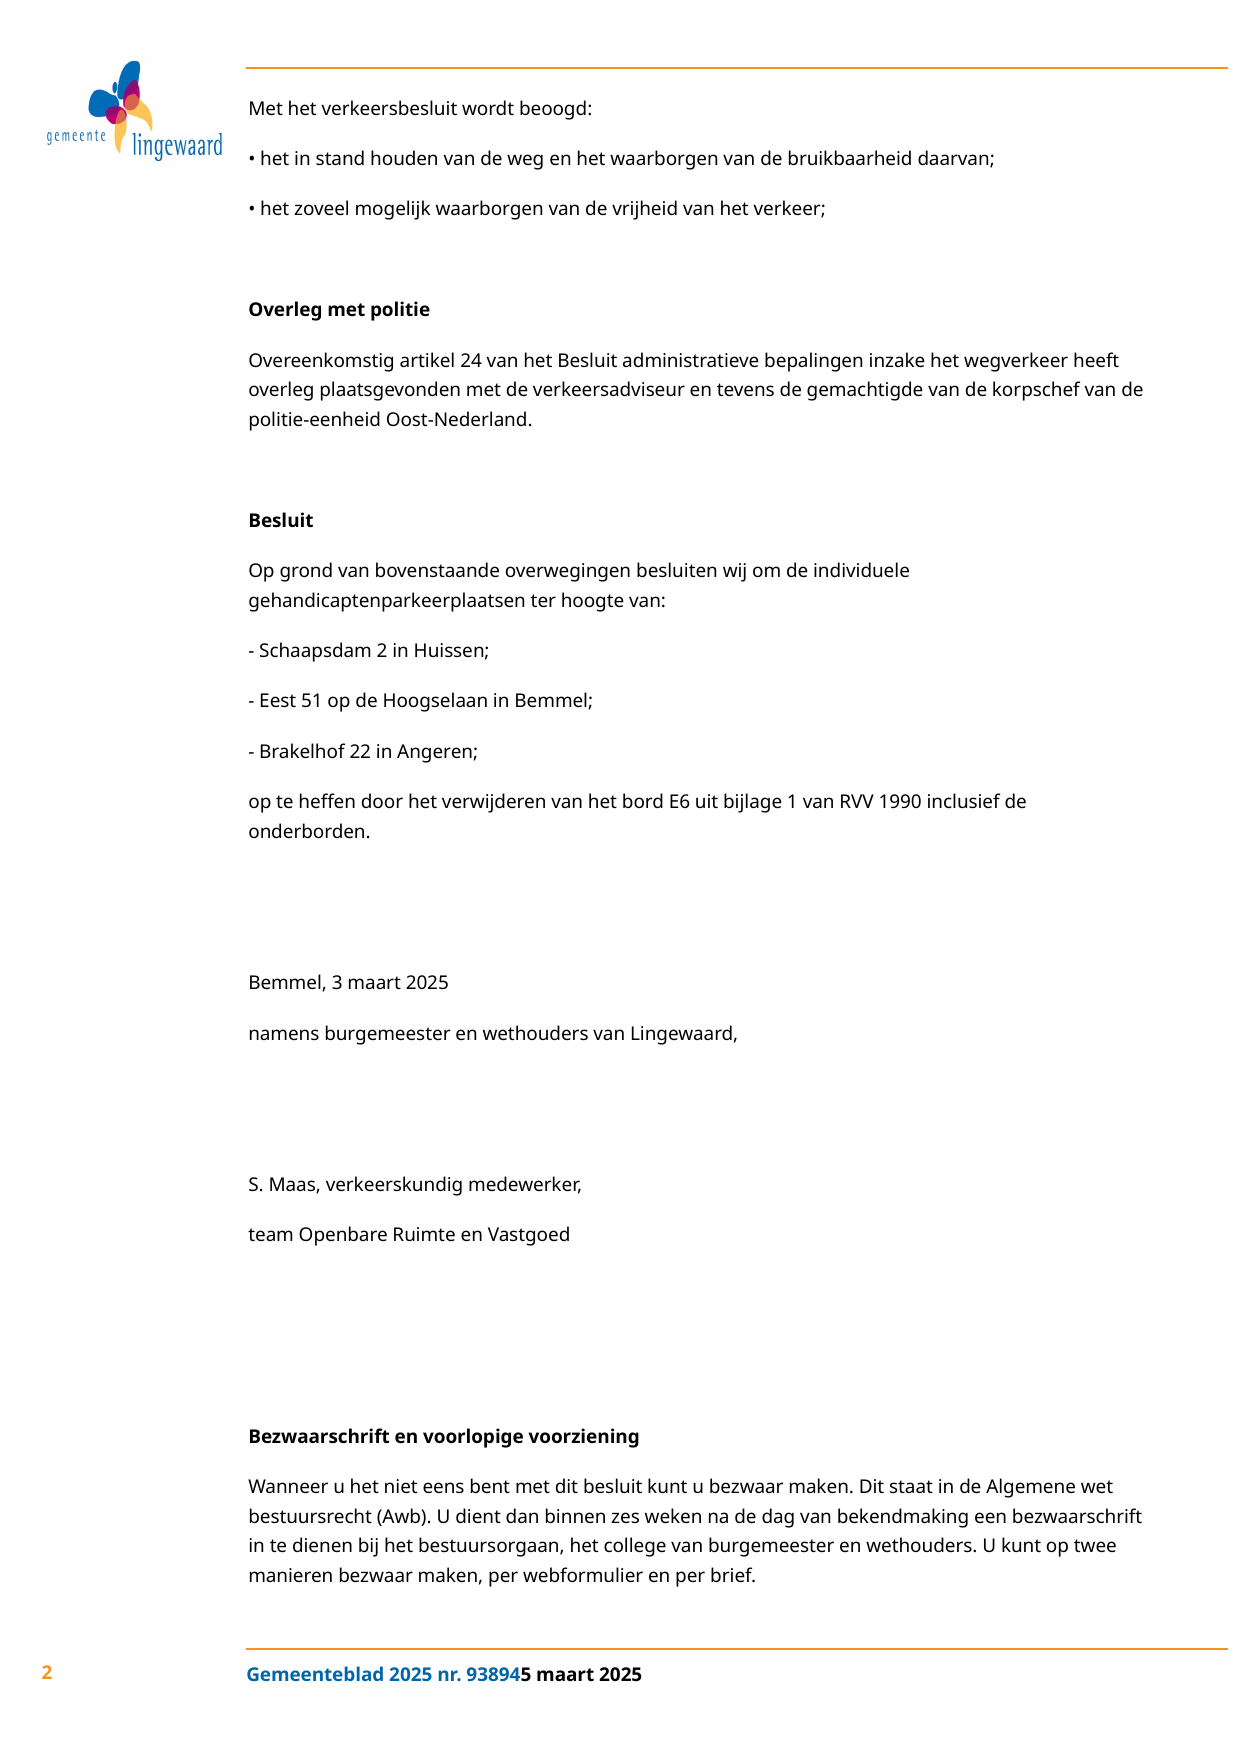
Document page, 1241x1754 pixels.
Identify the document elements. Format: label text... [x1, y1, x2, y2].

text - Schaapsdam 2 in Huissen; [248, 637, 1152, 663]
text - Eest 51 op de Hoogselaan in Bemmel; [248, 688, 1152, 713]
text Met het verkeersbesluit wordt beoogd: [248, 95, 1152, 121]
text Besluit [248, 507, 1152, 533]
text Bezwaarschrift en voorlopige voorziening [248, 1423, 1152, 1449]
text • het zoveel mogelijk waarborgen van de vrijheid van het verkeer; [248, 196, 1152, 221]
text - Brakelhof 22 in Angeren; [248, 738, 1152, 764]
text Bemmel, 3 maart 2025 [248, 969, 1152, 995]
text Wanneer u het niet eens bent met dit besluit kunt u bezwaar maken. Dit staat in de Algemene wet bestuursrecht (Awb). U dient dan binnen zes weken na de dag van bekendmaking een bezwaarschrift in te dienen bij het bestuursorgaan, het college van burgemeester en wethouders. U kunt op twee manieren bezwaar maken, per webformulier en per brief. [248, 1473, 1152, 1588]
text Overleg met politie [248, 296, 1152, 322]
picture [41, 47, 231, 172]
text • het in stand houden van de weg en het waarborgen van de bruikbaarheid daarvan; [248, 145, 1152, 171]
text Overeenkomstig artikel 24 van het Besluit administratieve bepalingen inzake het wegverkeer heeft overleg plaatsgevonden met de verkeersadviseur en tevens de gemachtigde van de korpschef van de politie-eenheid Oost-Nederland. [248, 347, 1152, 432]
text namens burgemeester en wethouders van Lingewaard, [248, 1020, 1152, 1046]
text op te heffen door het verwijderen van het bord E6 uit bijlage 1 van RVV 1990 inclusief de onderborden. [248, 788, 1152, 844]
text Op grond van bovenstaande overwegingen besluiten wij om de individuele gehandicaptenparkeerplaatsen ter hoogte van: [248, 557, 1152, 613]
text S. Maas, verkeerskundig medewerker, [248, 1171, 1152, 1197]
text team Openbare Ruimte en Vastgoed [248, 1221, 1152, 1247]
